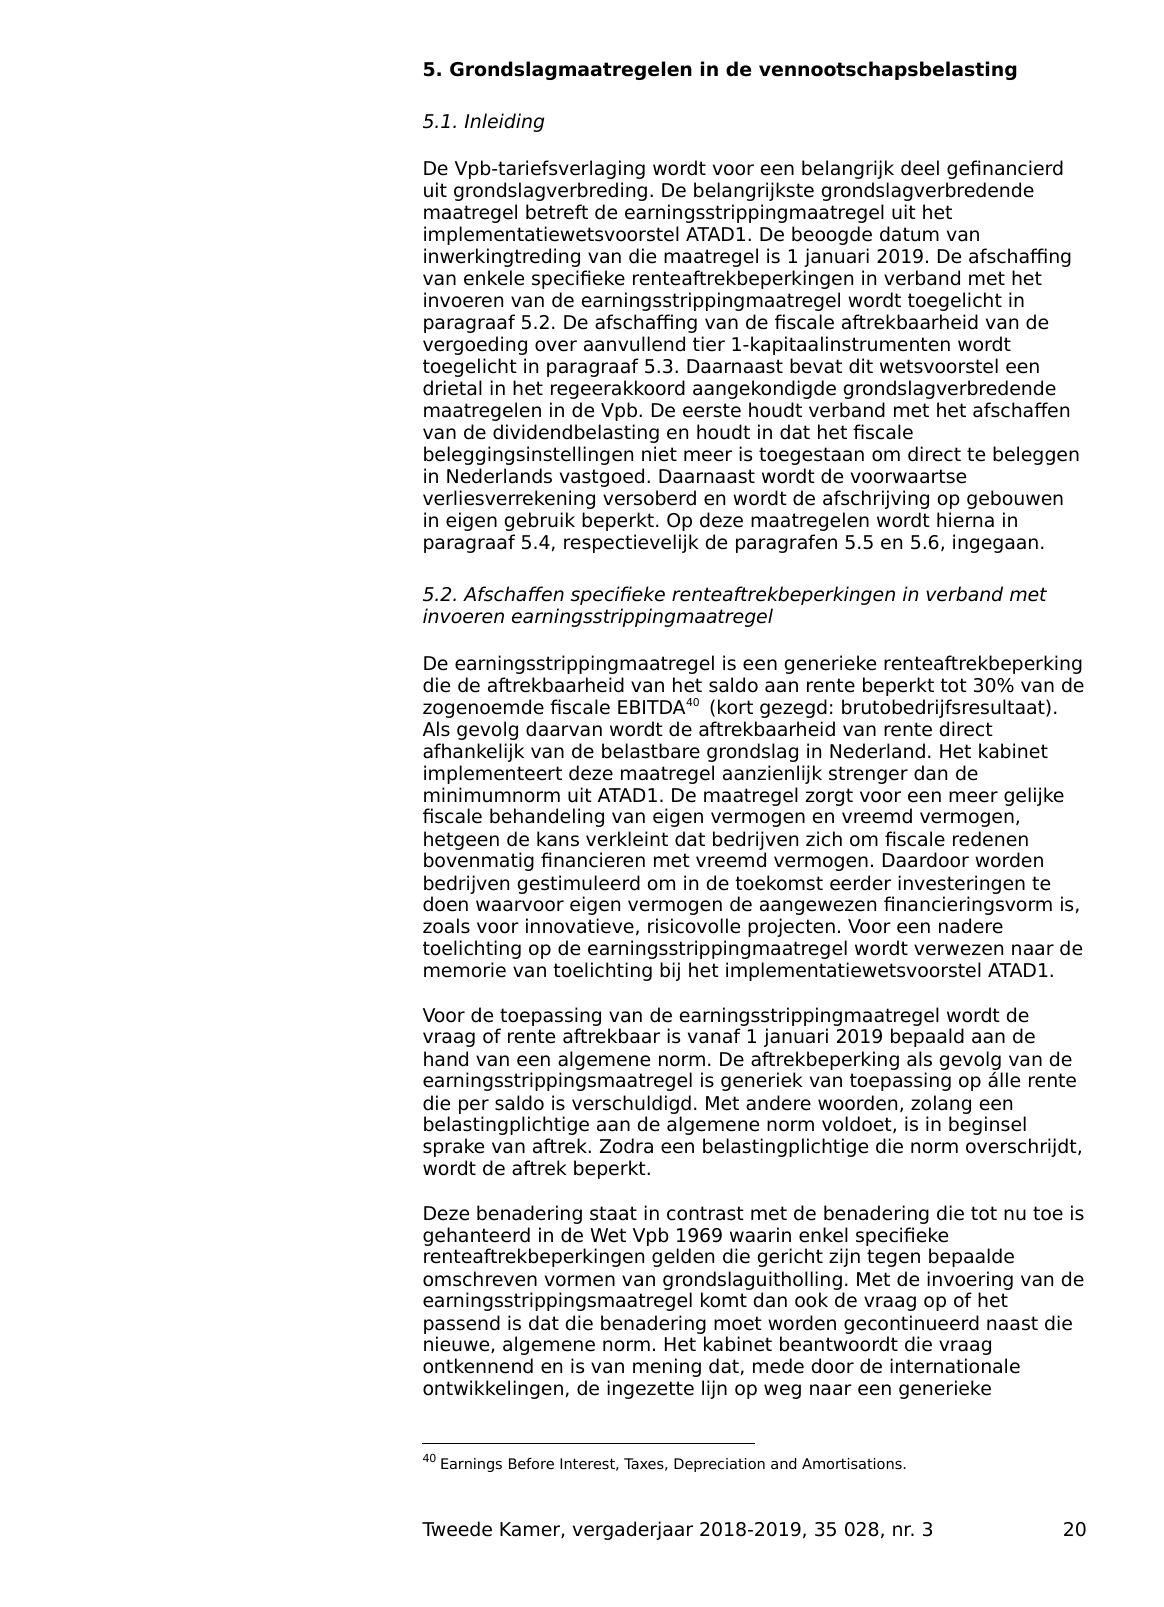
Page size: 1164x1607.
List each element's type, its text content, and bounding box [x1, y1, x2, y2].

text Earnings Before Interest, Taxes, Depreciation and Amortisations. [422, 1452, 1087, 1474]
subtitle 5.2. Afschaffen specifieke renteaftrekbeperkingen in verband met invoeren earningsstrippingmaatregel [422, 584, 1087, 628]
text De Vpb-tariefsverlaging wordt voor een belangrijk deel gefinancierd uit grondslagverbreding. De belangrijkste grondslagverbredende maatregel betreft de earningsstrippingmaatregel uit het implementatiewetsvoorstel ATAD1. De beoogde datum van inwerkingtreding van die maatregel is 1 januari 2019. De afschaffing van enkele specifieke renteaftrekbeperkingen in verband met het invoeren van de earningsstrippingmaatregel wordt toegelicht in paragraaf 5.2. De afschaffing van de fiscale aftrekbaarheid van de vergoeding over aanvullend tier 1-kapitaalinstrumenten wordt toegelicht in paragraaf 5.3. Daarnaast bevat dit wetsvoorstel een drietal in het regeerakkoord aangekondigde grondslagverbredende maatregelen in de Vpb. De eerste houdt verband met het afschaffen van de dividendbelasting en houdt in dat het fiscale beleggingsinstellingen niet meer is toegestaan om direct te beleggen in Nederlands vastgoed. Daarnaast wordt de voorwaartse verliesverrekening versoberd en wordt de afschrijving op gebouwen in eigen gebruik beperkt. Op deze maatregelen wordt hierna in paragraaf 5.4, respectievelijk de paragrafen 5.5 en 5.6, ingegaan. [422, 158, 1087, 554]
subtitle 5. Grondslagmaatregelen in de vennootschapsbelasting [422, 59, 1087, 81]
text Deze benadering staat in contrast met de benadering die tot nu toe is gehanteerd in de Wet Vpb 1969 waarin enkel specifieke renteaftrekbeperkingen gelden die gericht zijn tegen bepaalde omschreven vormen van grondslaguitholling. Met de invoering van de earningsstrippingsmaatregel komt dan ook de vraag op of het passend is dat die benadering moet worden gecontinueerd naast die nieuwe, algemene norm. Het kabinet beantwoordt die vraag ontkennend en is van mening dat, mede door de internationale ontwikkelingen, de ingezette lijn op weg naar een generieke [422, 1202, 1087, 1400]
text Voor de toepassing van de earningsstrippingmaatregel wordt de vraag of rente aftrekbaar is vanaf 1 januari 2019 bepaald aan de hand van een algemene norm. De aftrekbeperking als gevolg van de earningsstrippingsmaatregel is generiek van toepassing op álle rente die per saldo is verschuldigd. Met andere woorden, zolang een belastingplichtige aan de algemene norm voldoet, is in beginsel sprake van aftrek. Zodra een belastingplichtige die norm overschrijdt, wordt de aftrek beperkt. [422, 1004, 1087, 1180]
subtitle 5.1. Inleiding [422, 111, 1087, 133]
text De earningsstrippingmaatregel is een generieke renteaftrekbeperking die de aftrekbaarheid van het saldo aan rente beperkt tot 30% van de zogenoemde fiscale EBITDA (kort gezegd: brutobedrijfsresultaat). Als gevolg daarvan wordt de aftrekbaarheid van rente direct afhankelijk van de belastbare grondslag in Nederland. Het kabinet implementeert deze maatregel aanzienlijk strenger dan de minimumnorm uit ATAD1. De maatregel zorgt voor een meer gelijke fiscale behandeling van eigen vermogen en vreemd vermogen, hetgeen de kans verkleint dat bedrijven zich om fiscale redenen bovenmatig financieren met vreemd vermogen. Daardoor worden bedrijven gestimuleerd om in de toekomst eerder investeringen te doen waarvoor eigen vermogen de aangewezen financieringsvorm is, zoals voor innovatieve, risicovolle projecten. Voor een nadere toelichting op de earningsstrippingmaatregel wordt verwezen naar de memorie van toelichting bij het implementatiewetsvoorstel ATAD1. [422, 653, 1087, 982]
